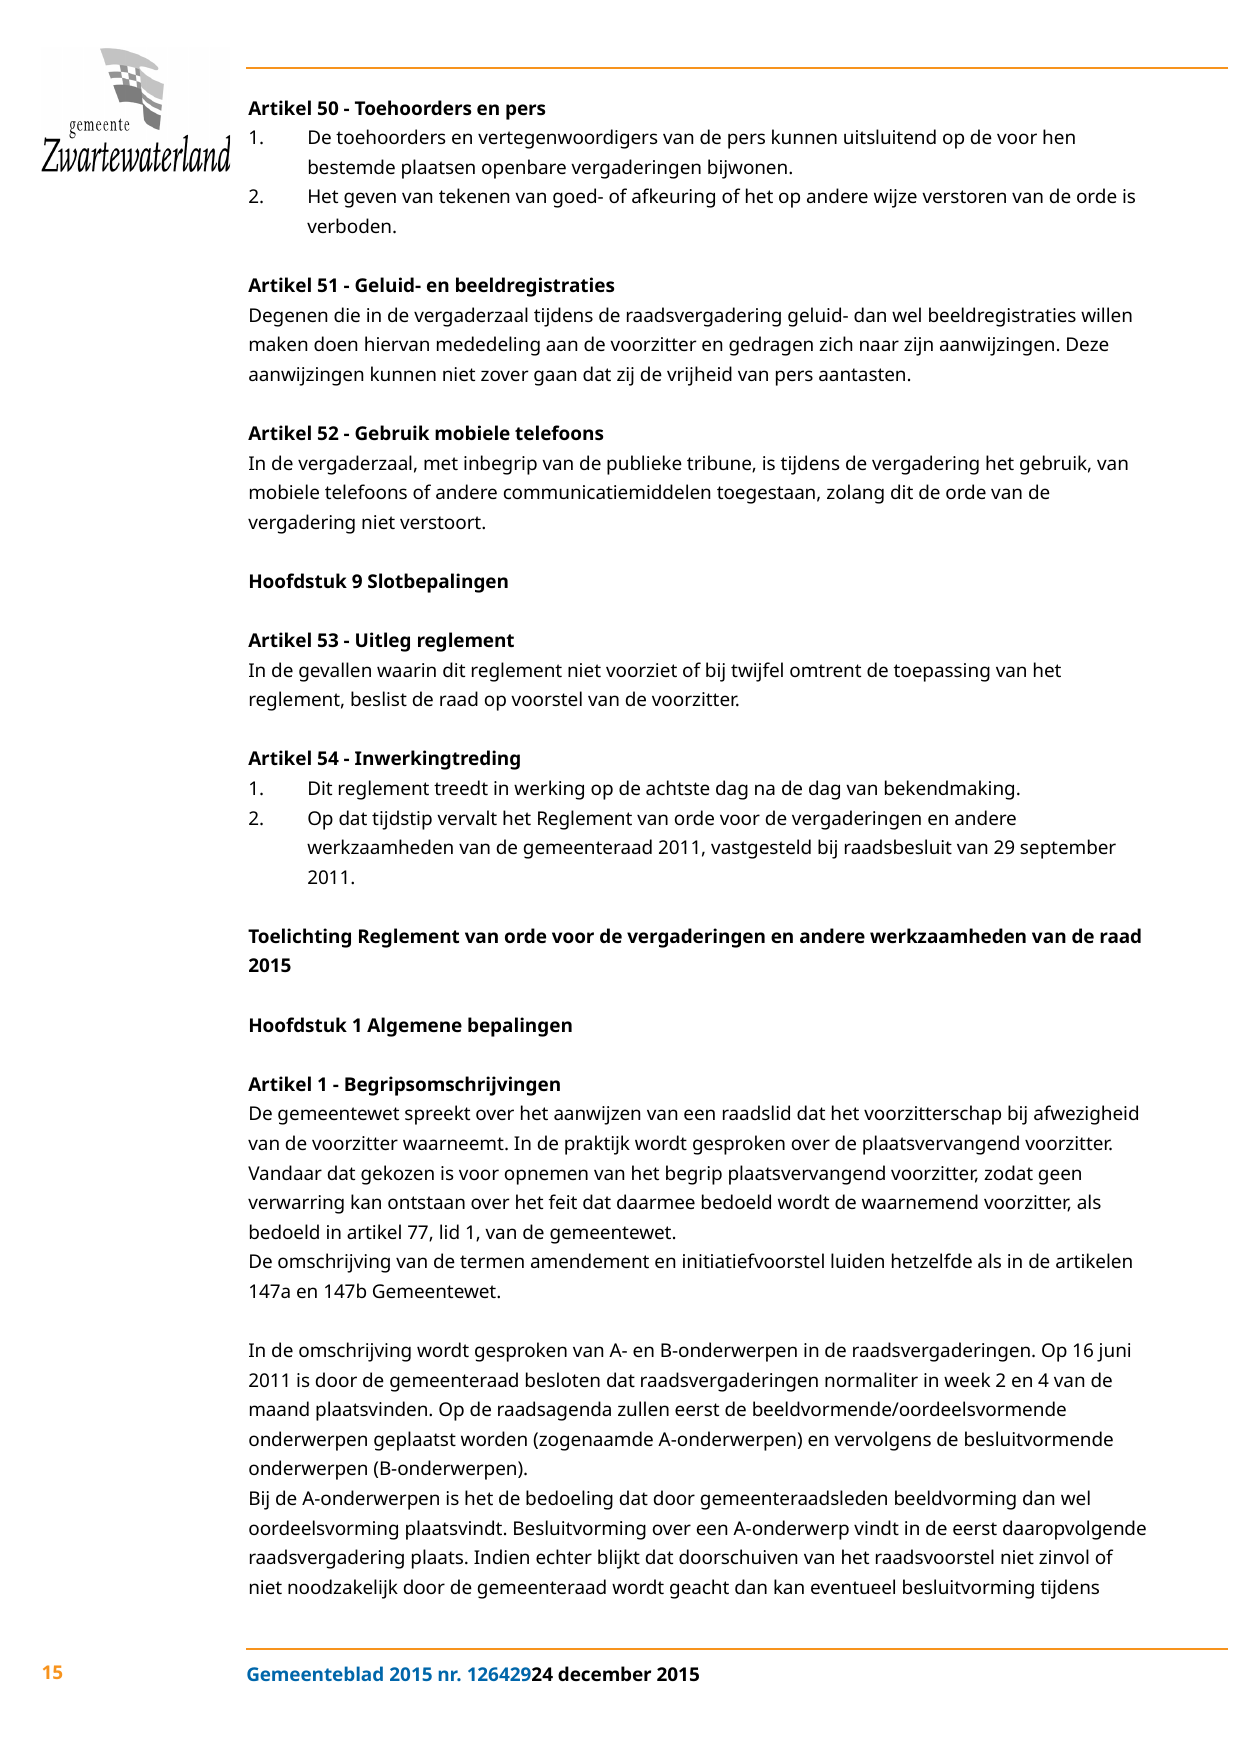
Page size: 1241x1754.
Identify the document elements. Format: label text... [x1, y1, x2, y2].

text Hoofdstuk 9 Slotbepalingen [248, 568, 1152, 594]
text Artikel 50 - Toehoorders en pers [248, 95, 1152, 121]
text Artikel 53 - Uitleg reglement [248, 627, 1152, 653]
text In de gevallen waarin dit reglement niet voorziet of bij twijfel omtrent de toepassing van het reglement, beslist de raad op voorstel van de voorzitter. [248, 657, 1152, 712]
list Op dat tijdstip vervalt het Reglement van orde voor de vergaderingen en andere werkzaamheden van de gemeenteraad 2011, vastgesteld bij raadsbesluit van 29 september 2011. [248, 805, 1152, 890]
list De toehoorders en vertegenwoordigers van de pers kunnen uitsluitend op de voor hen bestemde plaatsen openbare vergaderingen bijwonen. [248, 124, 1152, 180]
text Artikel 52 - Gebruik mobiele telefoons [248, 420, 1152, 446]
text Artikel 51 - Geluid- en beeldregistraties [248, 272, 1152, 298]
text De gemeentewet spreekt over het aanwijzen van een raadslid dat het voorzitterschap bij afwezigheid van de voorzitter waarneemt. In de praktijk wordt gesproken over de plaatsvervangend voorzitter. Vandaar dat gekozen is voor opnemen van het begrip plaatsvervangend voorzitter, zodat geen verwarring kan ontstaan over het feit dat daarmee bedoeld wordt de waarnemend voorzitter, als bedoeld in artikel 77, lid 1, van de gemeentewet. [248, 1101, 1152, 1245]
text Degenen die in de vergaderzaal tijdens de raadsvergadering geluid- dan wel beeldregistraties willen maken doen hiervan mededeling aan de voorzitter en gedragen zich naar zijn aanwijzingen. Deze aanwijzingen kunnen niet zover gaan dat zij de vrijheid van pers aantasten. [248, 302, 1152, 387]
text Bij de A-onderwerpen is het de bedoeling dat door gemeenteraadsleden beeldvorming dan wel oordeelsvorming plaatsvindt. Besluitvorming over een A-onderwerp vindt in de eerst daaropvolgende raadsvergadering plaats. Indien echter blijkt dat doorschuiven van het raadsvoorstel niet zinvol of niet noodzakelijk door de gemeenteraad wordt geacht dan kan eventueel besluitvorming tijdens [248, 1485, 1152, 1600]
text Toelichting Reglement van orde voor de vergaderingen en andere werkzaamheden van de raad 2015 [248, 923, 1152, 978]
picture [41, 47, 231, 172]
text In de vergaderzaal, met inbegrip van de publieke tribune, is tijdens de vergadering het gebruik, van mobiele telefoons of andere communicatiemiddelen toegestaan, zolang dit de orde van de vergadering niet verstoort. [248, 450, 1152, 535]
text In de omschrijving wordt gesproken van A- en B-onderwerpen in de raadsvergaderingen. Op 16 juni 2011 is door de gemeenteraad besloten dat raadsvergaderingen normaliter in week 2 en 4 van de maand plaatsvinden. Op de raadsagenda zullen eerst de beeldvormende/oordeelsvormende onderwerpen geplaatst worden (zogenaamde A-onderwerpen) en vervolgens de besluitvormende onderwerpen (B-onderwerpen). [248, 1337, 1152, 1481]
text Hoofdstuk 1 Algemene bepalingen [248, 1012, 1152, 1038]
text Artikel 1 - Begripsomschrijvingen [248, 1071, 1152, 1097]
list Het geven van tekenen van goed- of afkeuring of het op andere wijze verstoren van de orde is verboden. [248, 183, 1152, 239]
list Dit reglement treedt in werking op de achtste dag na de dag van bekendmaking. [248, 775, 1152, 801]
text De omschrijving van de termen amendement en initiatiefvoorstel luiden hetzelfde als in de artikelen 147a en 147b Gemeentewet. [248, 1248, 1152, 1304]
text Artikel 54 - Inwerkingtreding [248, 746, 1152, 771]
